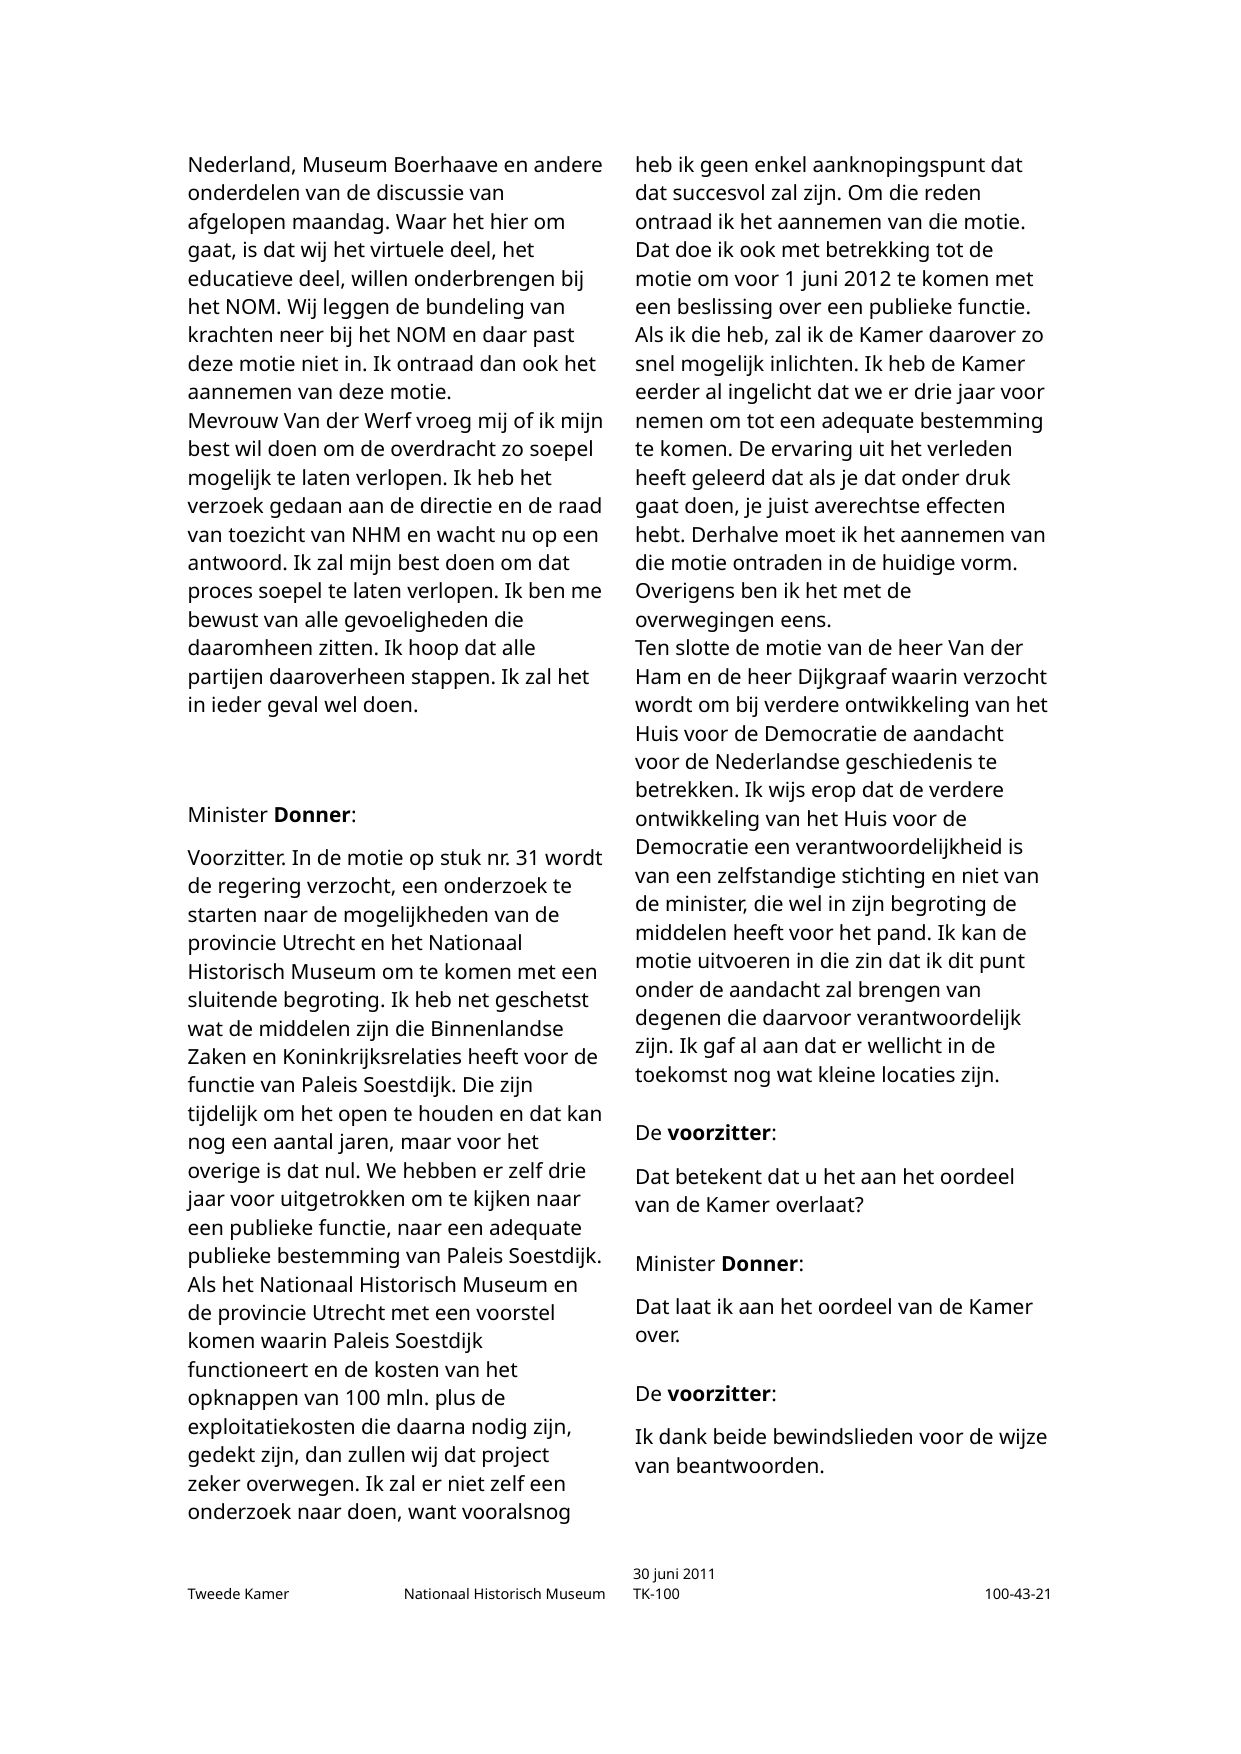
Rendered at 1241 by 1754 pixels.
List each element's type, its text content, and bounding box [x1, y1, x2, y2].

text Ten slotte de motie van de heer Van der Ham en de heer Dijkgraaf waarin verzocht wordt om bij verdere ontwikkeling van het Huis voor de Democratie de aandacht voor de Nederlandse geschiedenis te betrekken. Ik wijs erop dat de verdere ontwikkeling van het Huis voor de Democratie een verantwoordelijkheid is van een zelfstandige stichting en niet van de minister, die wel in zijn begroting de middelen heeft voor het pand. Ik kan de motie uitvoeren in die zin dat ik dit punt onder de aandacht zal brengen van degenen die daarvoor verantwoordelijk zijn. Ik gaf al aan dat er wellicht in de toekomst nog wat kleine locaties zijn. [635, 633, 1053, 1088]
text Nederland, Museum Boerhaave en andere onderdelen van de discussie van afgelopen maandag. Waar het hier om gaat, is dat wij het virtuele deel, het educatieve deel, willen onderbrengen bij het NOM. Wij leggen de bundeling van krachten neer bij het NOM en daar past deze motie niet in. Ik ontraad dan ook het aannemen van deze motie. [187, 150, 605, 406]
text Minister Donner: [187, 800, 605, 828]
text Voorzitter. In de motie op stuk nr. 31 wordt de regering verzocht, een onderzoek te starten naar de mogelijkheden van de provincie Utrecht en het Nationaal Historisch Museum om te komen met een sluitende begroting. Ik heb net geschetst wat de middelen zijn die Binnenlandse Zaken en Koninkrijksrelaties heeft voor de functie van Paleis Soestdijk. Die zijn tijdelijk om het open te houden en dat kan nog een aantal jaren, maar voor het overige is dat nul. We hebben er zelf drie jaar voor uitgetrokken om te kijken naar een publieke functie, naar een adequate publieke bestemming van Paleis Soestdijk. Als het Nationaal Historisch Museum en de provincie Utrecht met een voorstel komen waarin Paleis Soestdijk functioneert en de kosten van het opknappen van 100 mln. plus de exploitatiekosten die daarna nodig zijn, gedekt zijn, dan zullen wij dat project zeker overwegen. Ik zal er niet zelf een onderzoek naar doen, want vooralsnog [187, 843, 605, 1526]
text heb ik geen enkel aanknopingspunt dat dat succesvol zal zijn. Om die reden ontraad ik het aannemen van die motie. [635, 150, 1053, 235]
text De voorzitter: [635, 1379, 1053, 1407]
text De voorzitter: [635, 1118, 1053, 1147]
text Dat laat ik aan het oordeel van de Kamer over. [635, 1292, 1053, 1349]
text Ik dank beide bewindslieden voor de wijze van beantwoorden. [635, 1422, 1053, 1479]
text  [187, 749, 605, 777]
text Mevrouw Van der Werf vroeg mij of ik mijn best wil doen om de overdracht zo soepel mogelijk te laten verlopen. Ik heb het verzoek gedaan aan de directie en de raad van toezicht van NHM en wacht nu op een antwoord. Ik zal mijn best doen om dat proces soepel te laten verlopen. Ik ben me bewust van alle gevoeligheden die daaromheen zitten. Ik hoop dat alle partijen daaroverheen stappen. Ik zal het in ieder geval wel doen. [187, 406, 605, 719]
text Dat betekent dat u het aan het oordeel van de Kamer overlaat? [635, 1162, 1053, 1219]
text Minister Donner: [635, 1249, 1053, 1277]
text Dat doe ik ook met betrekking tot de motie om voor 1 juni 2012 te komen met een beslissing over een publieke functie. Als ik die heb, zal ik de Kamer daarover zo snel mogelijk inlichten. Ik heb de Kamer eerder al ingelicht dat we er drie jaar voor nemen om tot een adequate bestemming te komen. De ervaring uit het verleden heeft geleerd dat als je dat onder druk gaat doen, je juist averechtse effecten hebt. Derhalve moet ik het aannemen van die motie ontraden in de huidige vorm. Overigens ben ik het met de overwegingen eens. [635, 235, 1053, 633]
